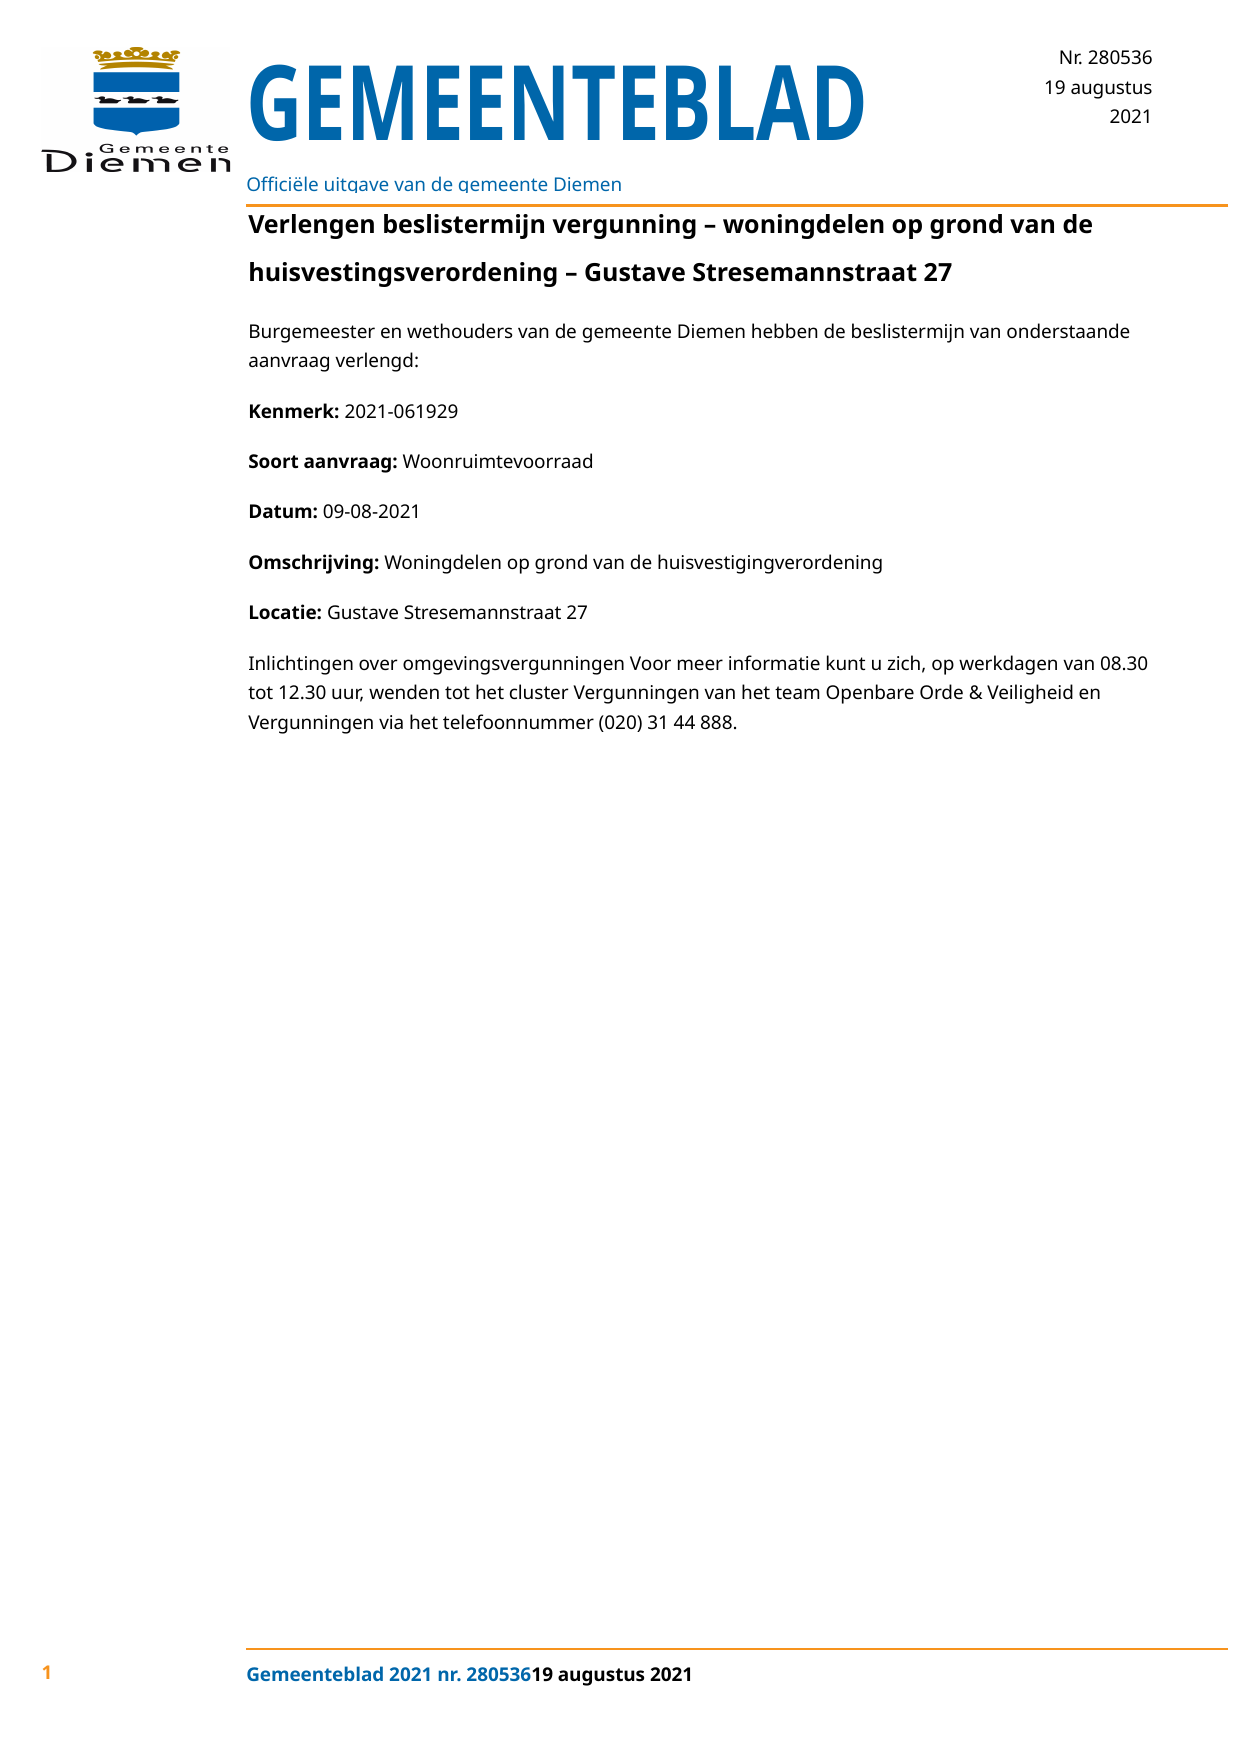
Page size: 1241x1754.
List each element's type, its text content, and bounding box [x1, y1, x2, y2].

text Locatie: Gustave Stresemannstraat 27 [248, 599, 1152, 625]
text Verlengen beslistermijn vergunning – woningdelen op grond van de huisvestingsverordening – Gustave Stresemannstraat 27 [248, 207, 1152, 288]
text Omschrijving: Woningdelen op grond van de huisvestigingverordening [248, 549, 1152, 575]
text Inlichtingen over omgevingsvergunningen Voor meer informatie kunt u zich, op werkdagen van 08.30 tot 12.30 uur, wenden tot het cluster Vergunningen van het team Openbare Orde & Veiligheid en Vergunningen via het telefoonnummer (020) 31 44 888. [248, 650, 1152, 735]
picture [41, 47, 231, 172]
text Datum: 09-08-2021 [248, 499, 1152, 524]
text Soort aanvraag: Woonruimtevoorraad [248, 448, 1152, 474]
text Kenmerk: 2021-061929 [248, 398, 1152, 424]
text Burgemeester en wethouders van de gemeente Diemen hebben de beslistermijn van onderstaande aanvraag verlengd: [248, 318, 1152, 373]
